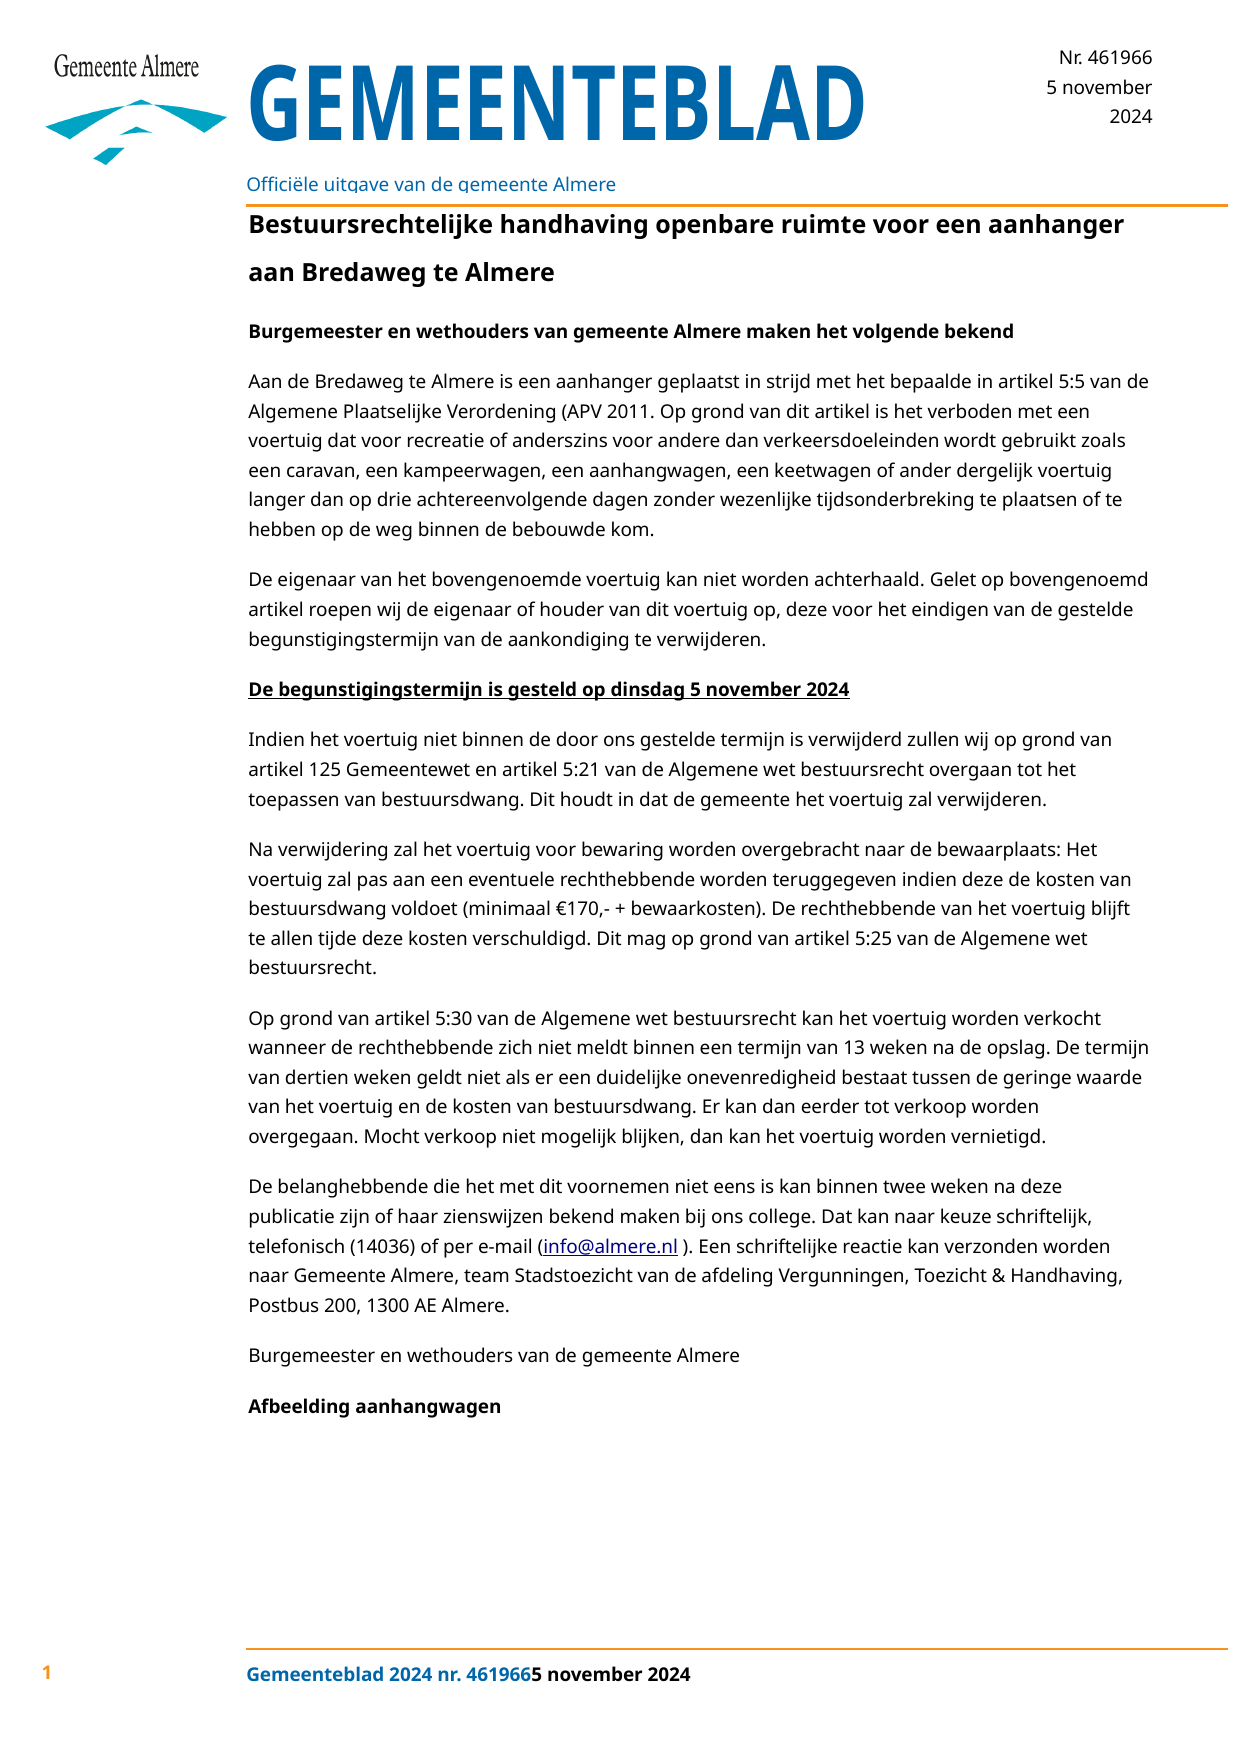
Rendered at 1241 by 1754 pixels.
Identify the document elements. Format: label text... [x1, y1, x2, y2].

text Indien het voertuig niet binnen de door ons gestelde termijn is verwijderd zullen wij op grond van artikel 125 Gemeentewet en artikel 5:21 van de Algemene wet bestuursrecht overgaan tot het toepassen van bestuursdwang. Dit houdt in dat de gemeente het voertuig zal verwijderen. [248, 727, 1152, 812]
text De begunstigingstermijn is gesteld op dinsdag 5 november 2024 [248, 676, 1152, 702]
text Na verwijdering zal het voertuig voor bewaring worden overgebracht naar de bewaarplaats: Het voertuig zal pas aan een eventuele rechthebbende worden teruggegeven indien deze de kosten van bestuursdwang voldoet (minimaal €170,- + bewaarkosten). De rechthebbende van het voertuig blijft te allen tijde deze kosten verschuldigd. Dit mag op grond van artikel 5:25 van de Algemene wet bestuursrecht. [248, 836, 1152, 980]
picture [41, 47, 231, 172]
text Bestuursrechtelijke handhaving openbare ruimte voor een aanhanger aan Bredaweg te Almere [248, 207, 1152, 288]
text De belanghebbende die het met dit voornemen niet eens is kan binnen twee weken na deze publicatie zijn of haar zienswijzen bekend maken bij ons college. Dat kan naar keuze schriftelijk, telefonisch (14036) of per e-mail (info@almere.nl ). Een schriftelijke reactie kan verzonden worden naar Gemeente Almere, team Stadstoezicht van de afdeling Vergunningen, Toezicht & Handhaving, Postbus 200, 1300 AE Almere. [248, 1174, 1152, 1318]
text Burgemeester en wethouders van gemeente Almere maken het volgende bekend [248, 318, 1152, 344]
text Op grond van artikel 5:30 van de Algemene wet bestuursrecht kan het voertuig worden verkocht wanneer de rechthebbende zich niet meldt binnen een termijn van 13 weken na de opslag. De termijn van dertien weken geldt niet als er een duidelijke onevenredigheid bestaat tussen de geringe waarde van het voertuig en de kosten van bestuursdwang. Er kan dan eerder tot verkoop worden overgegaan. Mocht verkoop niet mogelijk blijken, dan kan het voertuig worden vernietigd. [248, 1005, 1152, 1149]
text Burgemeester en wethouders van de gemeente Almere [248, 1342, 1152, 1368]
text De eigenaar van het bovengenoemde voertuig kan niet worden achterhaald. Gelet op bovengenoemd artikel roepen wij de eigenaar of houder van dit voertuig op, deze voor het eindigen van de gestelde begunstigingstermijn van de aankondiging te verwijderen. [248, 567, 1152, 652]
text Aan de Bredaweg te Almere is een aanhanger geplaatst in strijd met het bepaalde in artikel 5:5 van de Algemene Plaatselijke Verordening (APV 2011. Op grond van dit artikel is het verboden met een voertuig dat voor recreatie of anderszins voor andere dan verkeersdoeleinden wordt gebruikt zoals een caravan, een kampeerwagen, een aanhangwagen, een keetwagen of ander dergelijk voertuig langer dan op drie achtereenvolgende dagen zonder wezenlijke tijdsonderbreking te plaatsen of te hebben op de weg binnen de bebouwde kom. [248, 368, 1152, 542]
text Afbeelding aanhangwagen [248, 1393, 1152, 1419]
